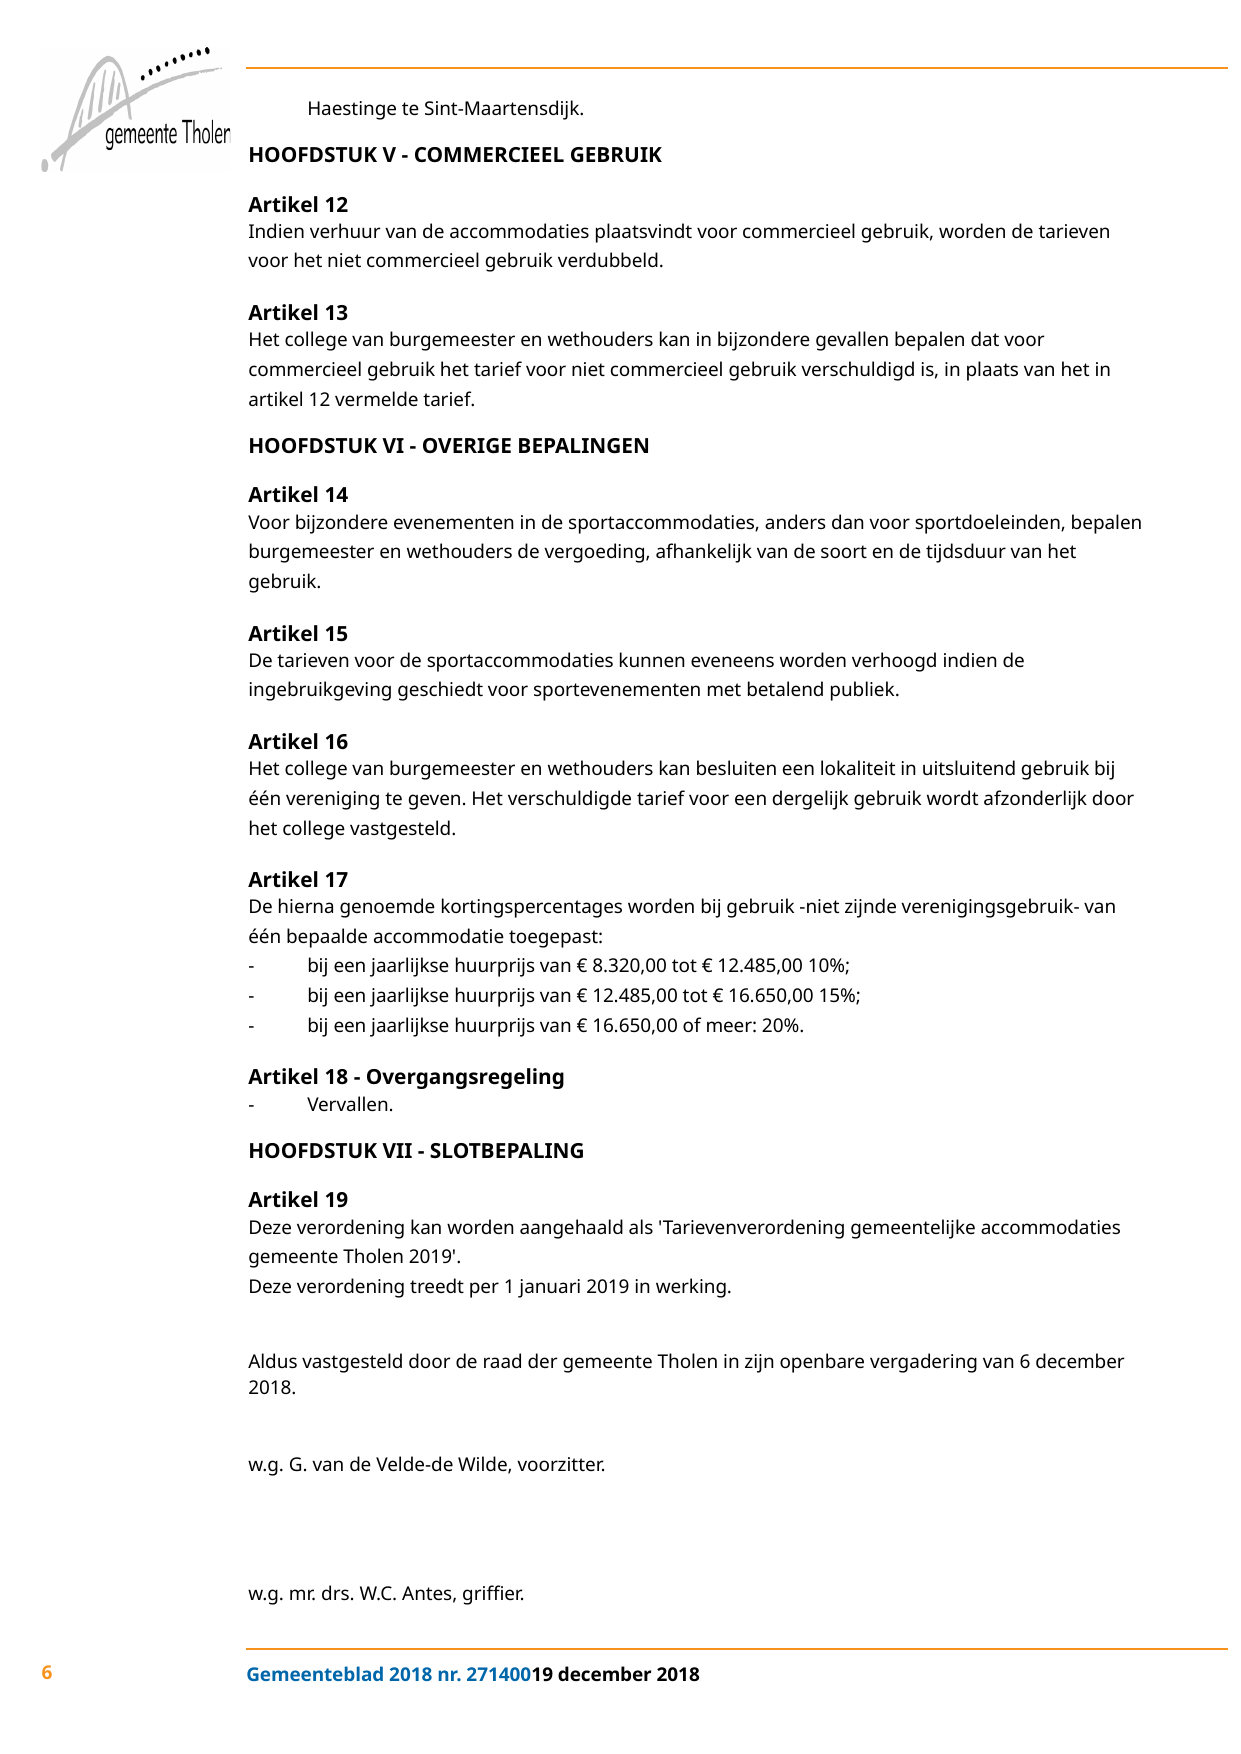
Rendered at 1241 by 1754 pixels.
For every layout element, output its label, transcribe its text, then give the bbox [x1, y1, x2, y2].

picture [41, 47, 231, 172]
text Artikel 13 [248, 298, 1152, 327]
list Haestinge te Sint-Maartensdijk. [248, 95, 1152, 121]
text Artikel 18 - Overgangsregeling [248, 1062, 1152, 1091]
text Voor bijzondere evenementen in de sportaccommodaties, anders dan voor sportdoeleinden, bepalen burgemeester en wethouders de vergoeding, afhankelijk van de soort en de tijdsduur van het gebruik. [248, 509, 1152, 594]
list bij een jaarlijkse huurprijs van € 16.650,00 of meer: 20%. [248, 1012, 1152, 1038]
text Artikel 12 [248, 190, 1152, 218]
text Artikel 15 [248, 619, 1152, 647]
list Vervallen. [248, 1091, 1152, 1116]
text HOOFDSTUK VII - SLOTBEPALING [248, 1136, 1152, 1165]
text w.g. mr. drs. W.C. Antes, griffier. [248, 1580, 1152, 1606]
text De tarieven voor de sportaccommodaties kunnen eveneens worden verhoogd indien de ingebruikgeving geschiedt voor sportevenementen met betalend publiek. [248, 647, 1152, 702]
text Deze verordening kan worden aangehaald als 'Tarievenverordening gemeentelijke accommodaties gemeente Tholen 2019'. [248, 1214, 1152, 1269]
text Artikel 17 [248, 865, 1152, 893]
text Het college van burgemeester en wethouders kan besluiten een lokaliteit in uitsluitend gebruik bij één vereniging te geven. Het verschuldigde tarief voor een dergelijk gebruik wordt afzonderlijk door het college vastgesteld. [248, 756, 1152, 840]
text De hierna genoemde kortingspercentages worden bij gebruik -niet zijnde verenigingsgebruik- van één bepaalde accommodatie toegepast: [248, 893, 1152, 949]
text Het college van burgemeester en wethouders kan in bijzondere gevallen bepalen dat voor commercieel gebruik het tarief voor niet commercieel gebruik verschuldigd is, in plaats van het in artikel 12 vermelde tarief. [248, 327, 1152, 411]
text HOOFDSTUK V - COMMERCIEEL GEBRUIK [248, 140, 1152, 169]
text w.g. G. van de Velde-de Wilde, voorzitter. [248, 1451, 1152, 1477]
text Artikel 16 [248, 727, 1152, 756]
text Artikel 14 [248, 481, 1152, 509]
list bij een jaarlijkse huurprijs van € 8.320,00 tot € 12.485,00 10%; [248, 953, 1152, 978]
text Deze verordening treedt per 1 januari 2019 in werking. [248, 1273, 1152, 1299]
text Aldus vastgesteld door de raad der gemeente Tholen in zijn openbare vergadering van 6 december 2018. [248, 1348, 1152, 1400]
text Indien verhuur van de accommodaties plaatsvindt voor commercieel gebruik, worden de tarieven voor het niet commercieel gebruik verdubbeld. [248, 218, 1152, 273]
list bij een jaarlijkse huurprijs van € 12.485,00 tot € 16.650,00 15%; [248, 982, 1152, 1008]
text Artikel 19 [248, 1186, 1152, 1214]
text HOOFDSTUK VI - OVERIGE BEPALINGEN [248, 431, 1152, 460]
